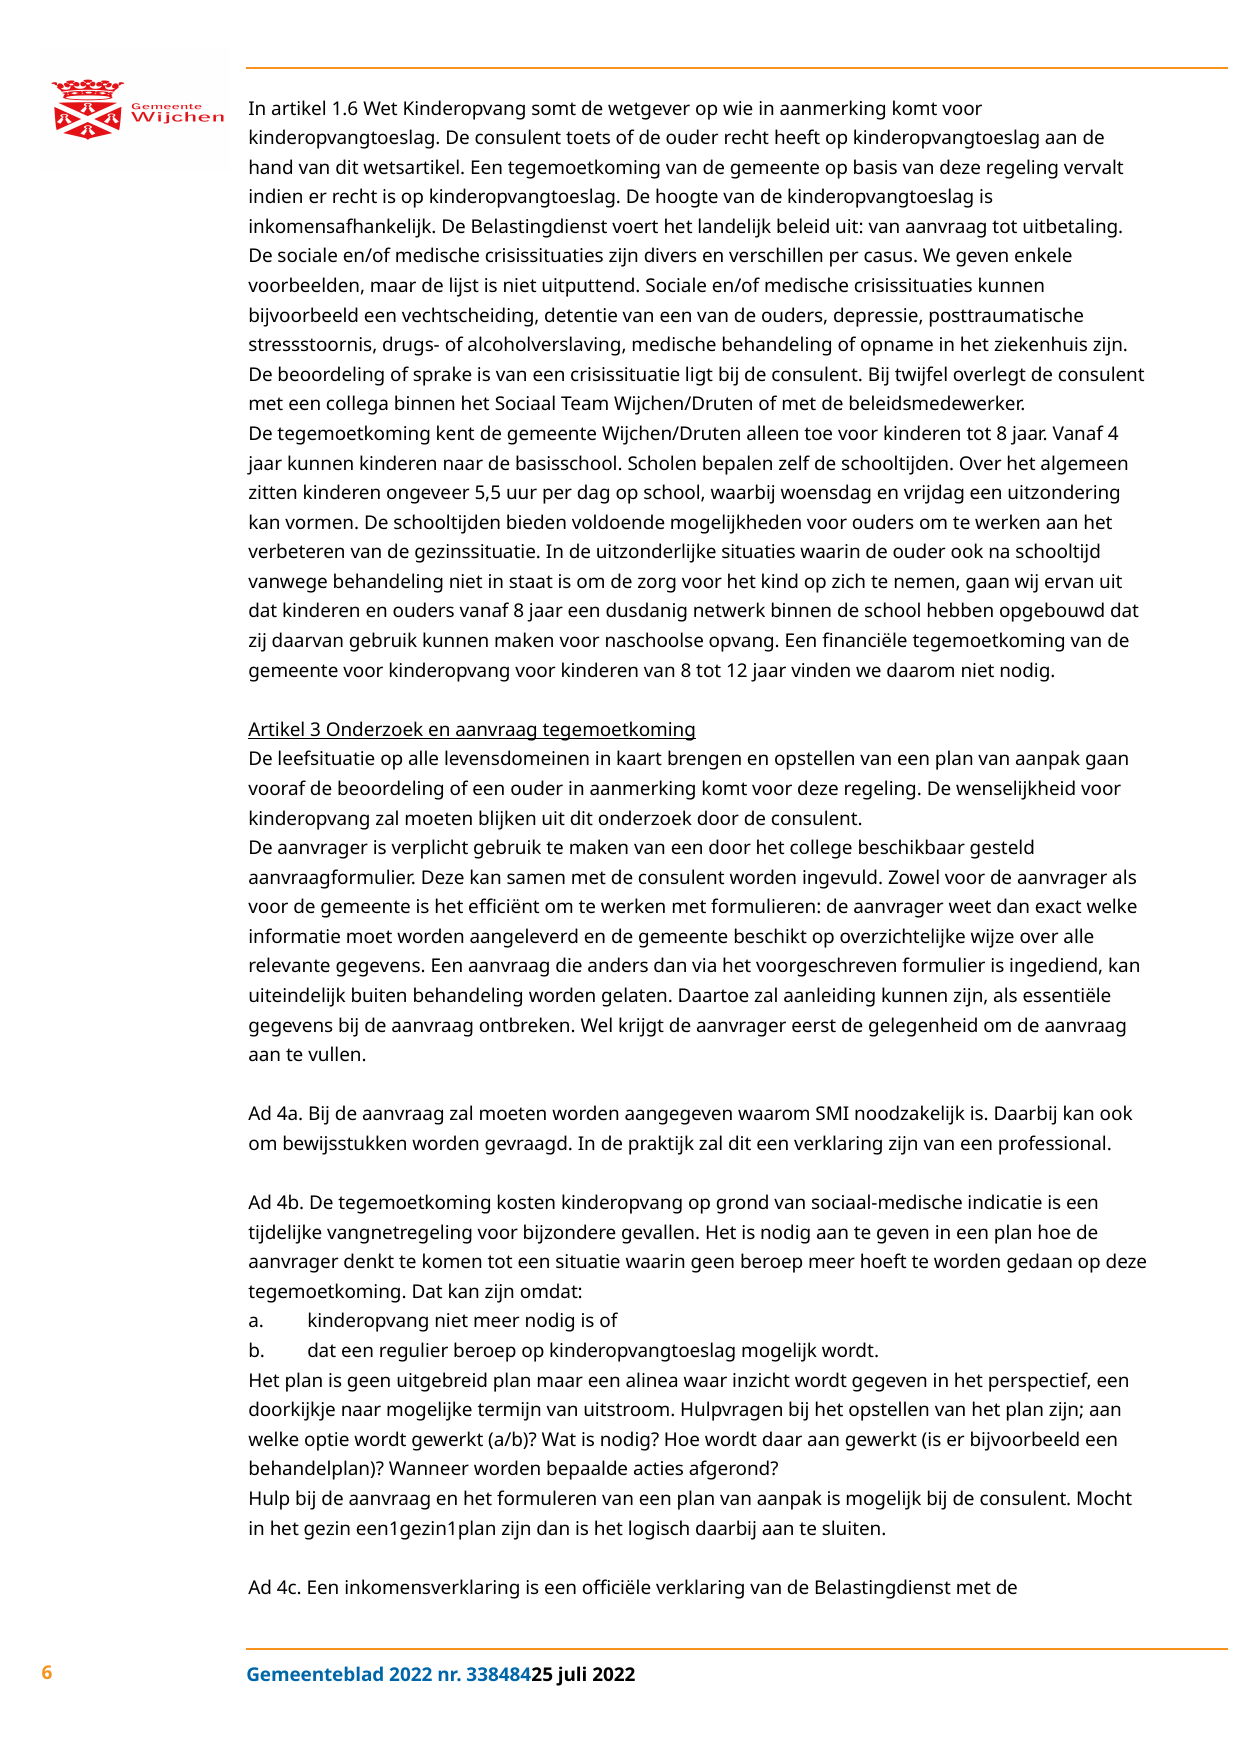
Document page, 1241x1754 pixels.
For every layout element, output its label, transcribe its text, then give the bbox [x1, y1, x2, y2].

list kinderopvang niet meer nodig is of [248, 1308, 1152, 1333]
text In artikel 1.6 Wet Kinderopvang somt de wetgever op wie in aanmerking komt voor kinderopvangtoeslag. De consulent toets of de ouder recht heeft op kinderopvangtoeslag aan de hand van dit wetsartikel. Een tegemoetkoming van de gemeente op basis van deze regeling vervalt indien er recht is op kinderopvangtoeslag. De hoogte van de kinderopvangtoeslag is inkomensafhankelijk. De Belastingdienst voert het landelijk beleid uit: van aanvraag tot uitbetaling. [248, 95, 1152, 239]
text Artikel 3 Onderzoek en aanvraag tegemoetkoming [248, 716, 1152, 742]
text Ad 4c. Een inkomensverklaring is een officiële verklaring van de Belastingdienst met de [248, 1574, 1152, 1600]
text Ad 4b. De tegemoetkoming kosten kinderopvang op grond van sociaal-medische indicatie is een tijdelijke vangnetregeling voor bijzondere gevallen. Het is nodig aan te geven in een plan hoe de aanvrager denkt te komen tot een situatie waarin geen beroep meer hoeft te worden gedaan op deze tegemoetkoming. Dat kan zijn omdat: [248, 1189, 1152, 1304]
text De tegemoetkoming kent de gemeente Wijchen/Druten alleen toe voor kinderen tot 8 jaar. Vanaf 4 jaar kunnen kinderen naar de basisschool. Scholen bepalen zelf de schooltijden. Over het algemeen zitten kinderen ongeveer 5,5 uur per dag op school, waarbij woensdag en vrijdag een uitzondering kan vormen. De schooltijden bieden voldoende mogelijkheden voor ouders om te werken aan het verbeteren van de gezinssituatie. In de uitzonderlijke situaties waarin de ouder ook na schooltijd vanwege behandeling niet in staat is om de zorg voor het kind op zich te nemen, gaan wij ervan uit dat kinderen en ouders vanaf 8 jaar een dusdanig netwerk binnen de school hebben opgebouwd dat zij daarvan gebruik kunnen maken voor naschoolse opvang. Een financiële tegemoetkoming van de gemeente voor kinderopvang voor kinderen van 8 tot 12 jaar vinden we daarom niet nodig. [248, 420, 1152, 683]
text Ad 4a. Bij de aanvraag zal moeten worden aangegeven waarom SMI noodzakelijk is. Daarbij kan ook om bewijsstukken worden gevraagd. In de praktijk zal dit een verklaring zijn van een professional. [248, 1101, 1152, 1156]
text De leefsituatie op alle levensdomeinen in kaart brengen en opstellen van een plan van aanpak gaan vooraf de beoordeling of een ouder in aanmerking komt voor deze regeling. De wenselijkheid voor kinderopvang zal moeten blijken uit dit onderzoek door de consulent. [248, 746, 1152, 831]
list dat een regulier beroep op kinderopvangtoeslag mogelijk wordt. [248, 1337, 1152, 1363]
picture [41, 47, 231, 172]
text Het plan is geen uitgebreid plan maar een alinea waar inzicht wordt gegeven in het perspectief, een doorkijkje naar mogelijke termijn van uitstroom. Hulpvragen bij het opstellen van het plan zijn; aan welke optie wordt gewerkt (a/b)? Wat is nodig? Hoe wordt daar aan gewerkt (is er bijvoorbeeld een behandelplan)? Wanneer worden bepaalde acties afgerond? [248, 1367, 1152, 1481]
text De sociale en/of medische crisissituaties zijn divers en verschillen per casus. We geven enkele voorbeelden, maar de lijst is niet uitputtend. Sociale en/of medische crisissituaties kunnen bijvoorbeeld een vechtscheiding, detentie van een van de ouders, depressie, posttraumatische stressstoornis, drugs- of alcoholverslaving, medische behandeling of opname in het ziekenhuis zijn. De beoordeling of sprake is van een crisissituatie ligt bij de consulent. Bij twijfel overlegt de consulent met een collega binnen het Sociaal Team Wijchen/Druten of met de beleidsmedewerker. [248, 243, 1152, 416]
text Hulp bij de aanvraag en het formuleren van een plan van aanpak is mogelijk bij de consulent. Mocht in het gezin een1gezin1plan zijn dan is het logisch daarbij aan te sluiten. [248, 1485, 1152, 1541]
text De aanvrager is verplicht gebruik te maken van een door het college beschikbaar gesteld aanvraagformulier. Deze kan samen met de consulent worden ingevuld. Zowel voor de aanvrager als voor de gemeente is het efficiënt om te werken met formulieren: de aanvrager weet dan exact welke informatie moet worden aangeleverd en de gemeente beschikt op overzichtelijke wijze over alle relevante gegevens. Een aanvraag die anders dan via het voorgeschreven formulier is ingediend, kan uiteindelijk buiten behandeling worden gelaten. Daartoe zal aanleiding kunnen zijn, als essentiële gegevens bij de aanvraag ontbreken. Wel krijgt de aanvrager eerst de gelegenheid om de aanvraag aan te vullen. [248, 834, 1152, 1067]
